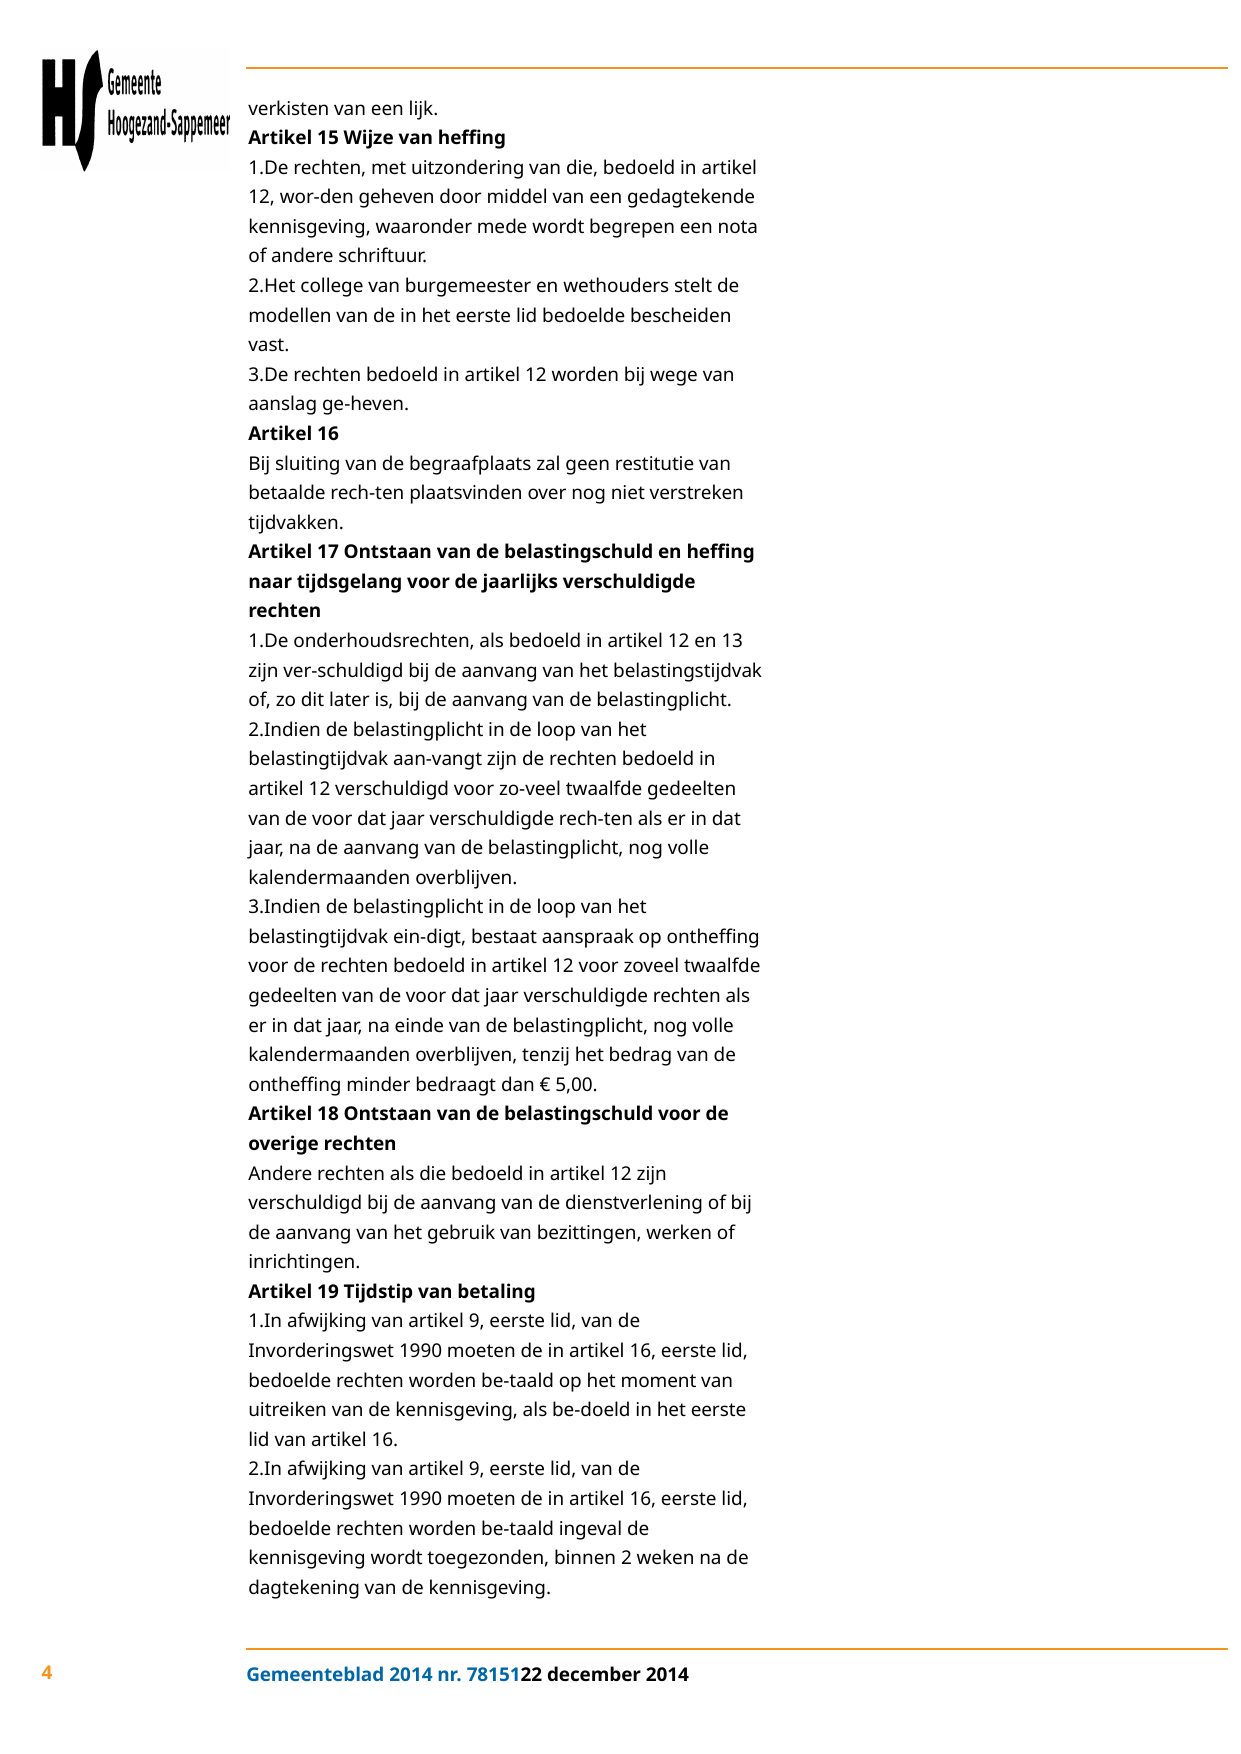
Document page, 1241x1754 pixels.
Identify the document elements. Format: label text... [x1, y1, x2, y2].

table_header verkisten van een lijk. Artikel 15 Wijze van heffing 1.De rechten, met uitzondering van die, bedoeld in artikel 12, wor-den geheven door middel van een gedagtekende kennisgeving, waaronder mede wordt begrepen een nota of andere schriftuur. 2.Het college van burgemeester en wethouders stelt de modellen van de in het eerste lid bedoelde bescheiden vast. 3.De rechten bedoeld in artikel 12 worden bij wege van aanslag ge-heven. Artikel 16 Bij sluiting van de begraafplaats zal geen restitutie van betaalde rech-ten plaatsvinden over nog niet verstreken tijdvakken. Artikel 17 Ontstaan van de belastingschuld en heffing naar tijdsgelang voor de jaarlijks verschuldigde rechten 1.De onderhoudsrechten, als bedoeld in artikel 12 en 13 zijn ver-schuldigd bij de aanvang van het belastingstijdvak of, zo dit later is, bij de aanvang van de belastingplicht. 2.Indien de belastingplicht in de loop van het belastingtijdvak aan-vangt zijn de rechten bedoeld in artikel 12 verschuldigd voor zo-veel twaalfde gedeelten van de voor dat jaar verschuldigde rech-ten als er in dat jaar, na de aanvang van de belastingplicht, nog volle kalendermaanden overblijven. 3.Indien de belastingplicht in de loop van het belastingtijdvak ein-digt, bestaat aanspraak op ontheffing voor de rechten bedoeld in artikel 12 voor zoveel twaalfde gedeelten van de voor dat jaar verschuldigde rechten als er in dat jaar, na einde van de belastingplicht, nog volle kalendermaanden overblijven, tenzij het bedrag van de ontheffing minder bedraagt dan € 5,00. Artikel 18 Ontstaan van de belastingschuld voor de overige rechten Andere rechten als die bedoeld in artikel 12 zijn verschuldigd bij de aanvang van de dienstverlening of bij de aanvang van het gebruik van bezittingen, werken of inrichtingen. Artikel 19 Tijdstip van betaling 1.In afwijking van artikel 9, eerste lid, van de Invorderingswet 1990 moeten de in artikel 16, eerste lid, bedoelde rechten worden be-taald op het moment van uitreiken van de kennisgeving, als be-doeld in het eerste lid van artikel 16. 2.In afwijking van artikel 9, eerste lid, van de Invorderingswet 1990 moeten de in artikel 16, eerste lid, bedoelde rechten worden be-taald ingeval de kennisgeving wordt toegezonden, binnen 2 weken na de dagtekening van de kennisgeving. [248, 95, 768, 1600]
table_header [941, 95, 1152, 1600]
picture [41, 47, 231, 172]
table_header [768, 95, 941, 1600]
